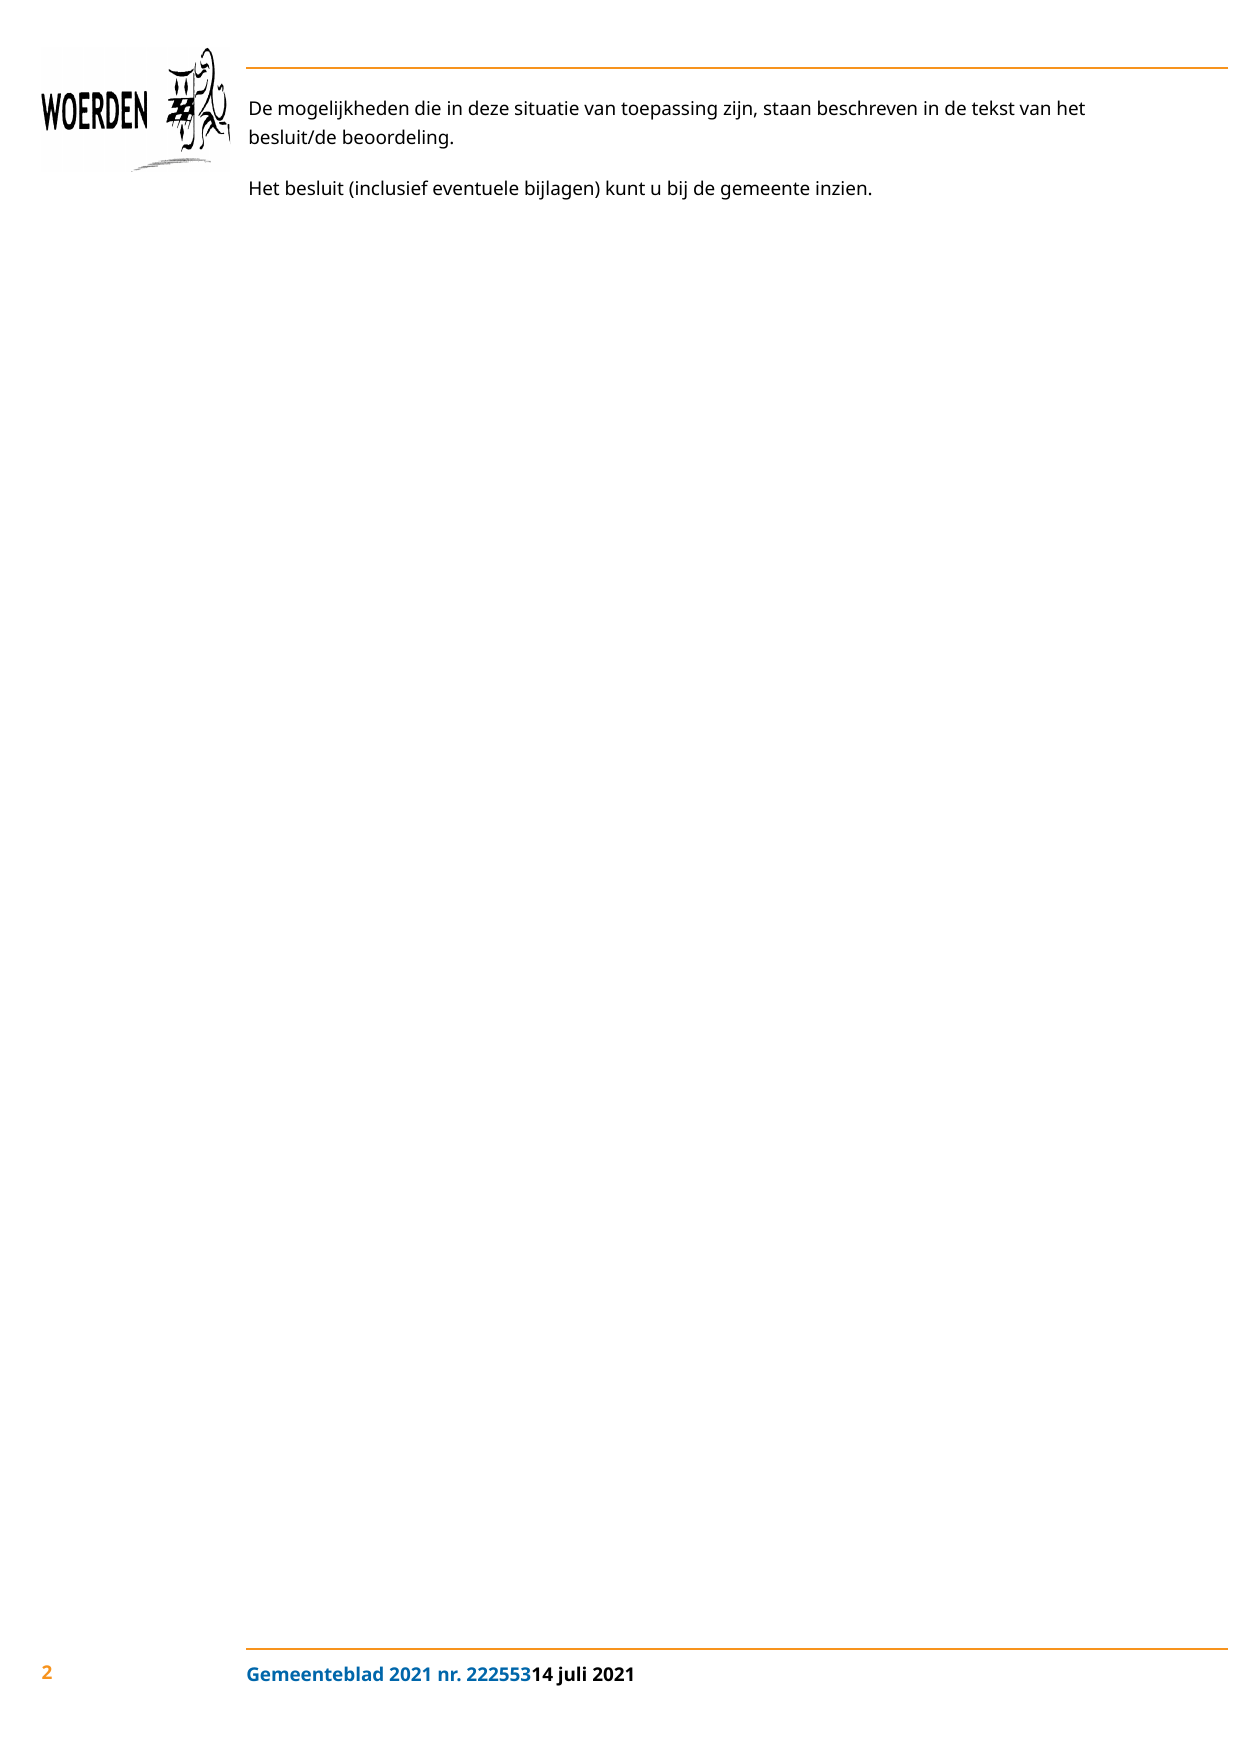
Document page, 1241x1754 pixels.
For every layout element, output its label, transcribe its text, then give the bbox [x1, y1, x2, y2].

text Het besluit (inclusief eventuele bijlagen) kunt u bij de gemeente inzien. [248, 175, 1152, 201]
text De mogelijkheden die in deze situatie van toepassing zijn, staan beschreven in de tekst van het besluit/de beoordeling. [248, 95, 1152, 150]
picture [41, 47, 231, 172]
